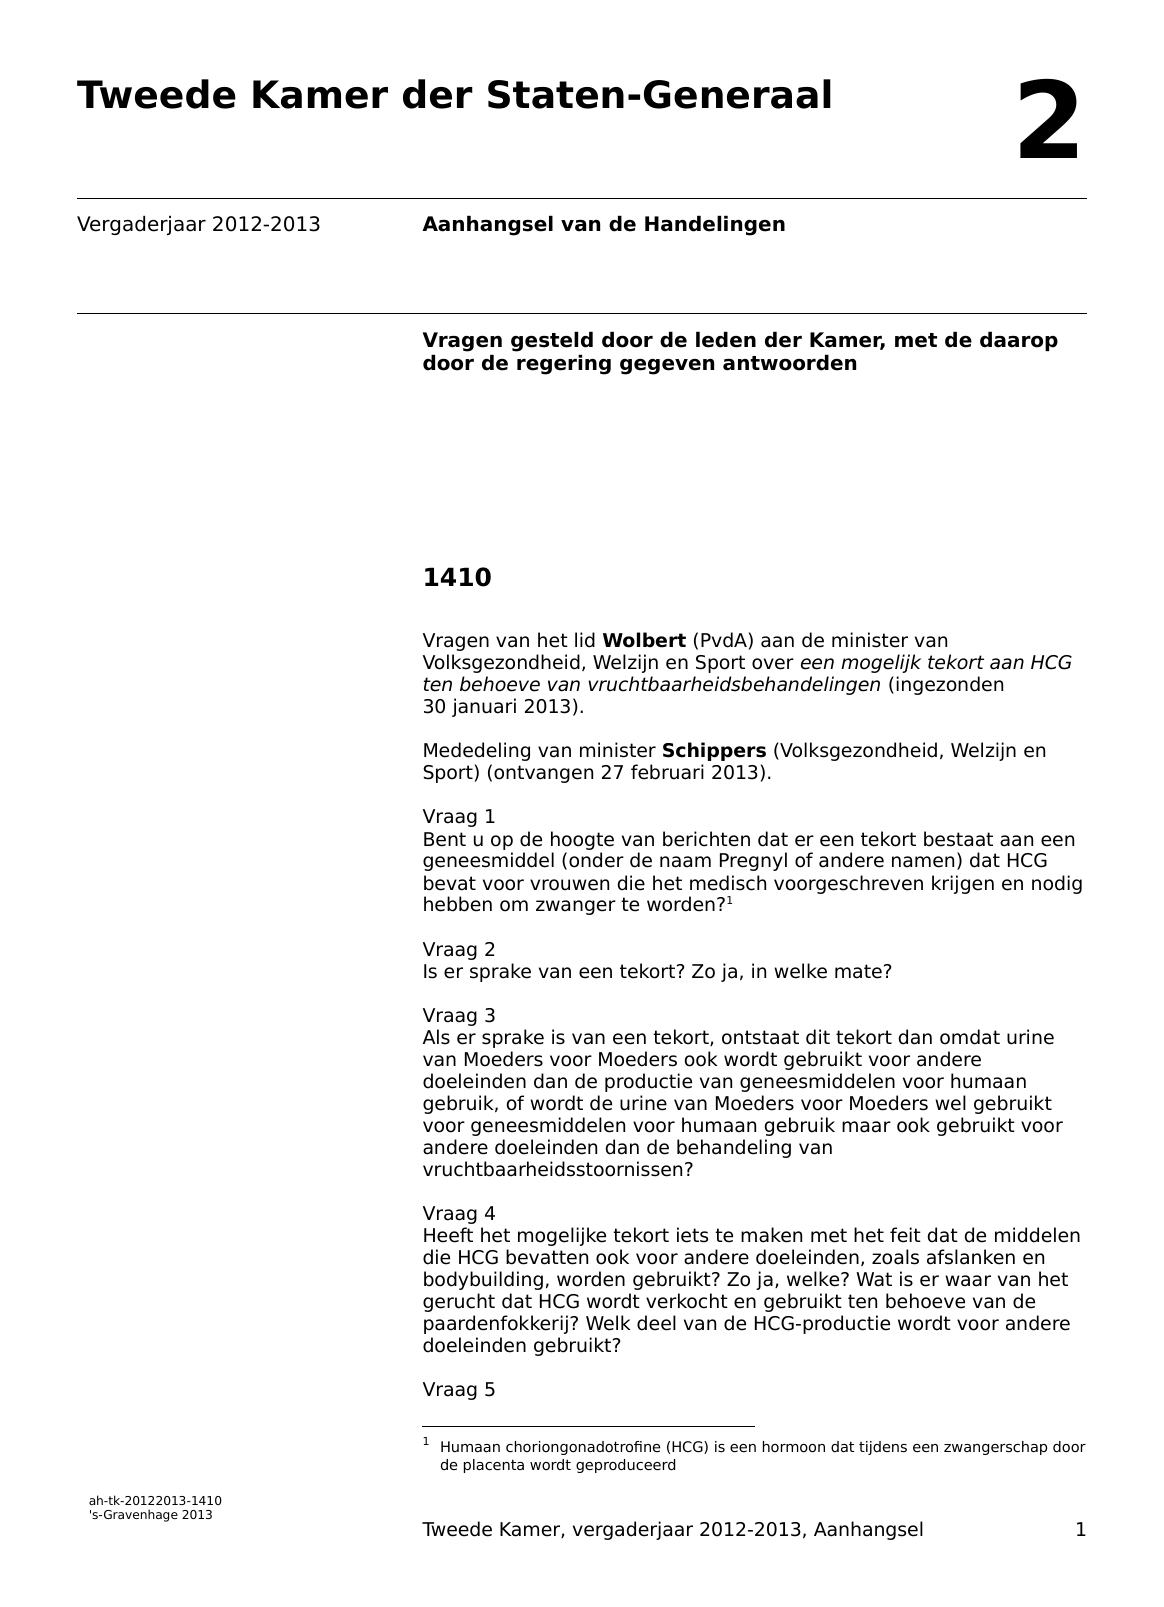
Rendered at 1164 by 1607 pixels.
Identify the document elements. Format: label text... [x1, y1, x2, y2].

text Vraag 3 [422, 1005, 1087, 1027]
text 1410 [422, 563, 1087, 592]
text Vraag 2 [422, 938, 1087, 961]
text Vraag 1 [422, 806, 1087, 828]
text Als er sprake is van een tekort, ontstaat dit tekort dan omdat urine van Moeders voor Moeders ook wordt gebruikt voor andere doeleinden dan de productie van geneesmiddelen voor humaan gebruik, of wordt de urine van Moeders voor Moeders wel gebruikt voor geneesmiddelen voor humaan gebruik maar ook gebruikt voor andere doeleinden dan de behandeling van vruchtbaarheidsstoornissen? [422, 1027, 1087, 1181]
text Mededeling van minister Schippers (Volksgezondheid, Welzijn en Sport) (ontvangen 27 februari 2013). [422, 740, 1087, 784]
text 's-Gravenhage 2013 [88, 1508, 323, 1522]
text Humaan choriongonadotrofine (HCG) is een hormoon dat tijdens een zwangerschap door de placenta wordt geproduceerd [422, 1435, 1087, 1474]
text Heeft het mogelijke tekort iets te maken met het feit dat de middelen die HCG bevatten ook voor andere doeleinden, zoals afslanken en bodybuilding, worden gebruikt? Zo ja, welke? Wat is er waar van het gerucht dat HCG wordt verkocht en gebruikt ten behoeve van de paardenfokkerij? Welk deel van de HCG-productie wordt voor andere doeleinden gebruikt? [422, 1225, 1087, 1357]
table_header 2 [886, 59, 1087, 198]
table_cell [77, 314, 422, 375]
table_cell Vergaderjaar 2012-2013 [77, 199, 422, 313]
text Vragen van het lid Wolbert (PvdA) aan de minister van Volksgezondheid, Welzijn en Sport over een mogelijk tekort aan HCG ten behoeve van vruchtbaarheidsbehandelingen (ingezonden 30 januari 2013). [422, 630, 1087, 718]
table_cell Vragen gesteld door de leden der Kamer, met de daarop door de regering gegeven antwoorden [422, 314, 1087, 375]
text Vraag 5 [422, 1379, 1087, 1401]
text ah-tk-20122013-1410 [88, 1494, 323, 1508]
table_cell Aanhangsel van de Handelingen [422, 199, 1087, 313]
text Vraag 4 [422, 1203, 1087, 1225]
text Is er sprake van een tekort? Zo ja, in welke mate? [422, 961, 1087, 982]
text Bent u op de hoogte van berichten dat er een tekort bestaat aan een geneesmiddel (onder de naam Pregnyl of andere namen) dat HCG bevat voor vrouwen die het medisch voorgeschreven krijgen en nodig hebben om zwanger te worden? [422, 828, 1087, 916]
table_header Tweede Kamer der Staten-Generaal [77, 59, 886, 198]
